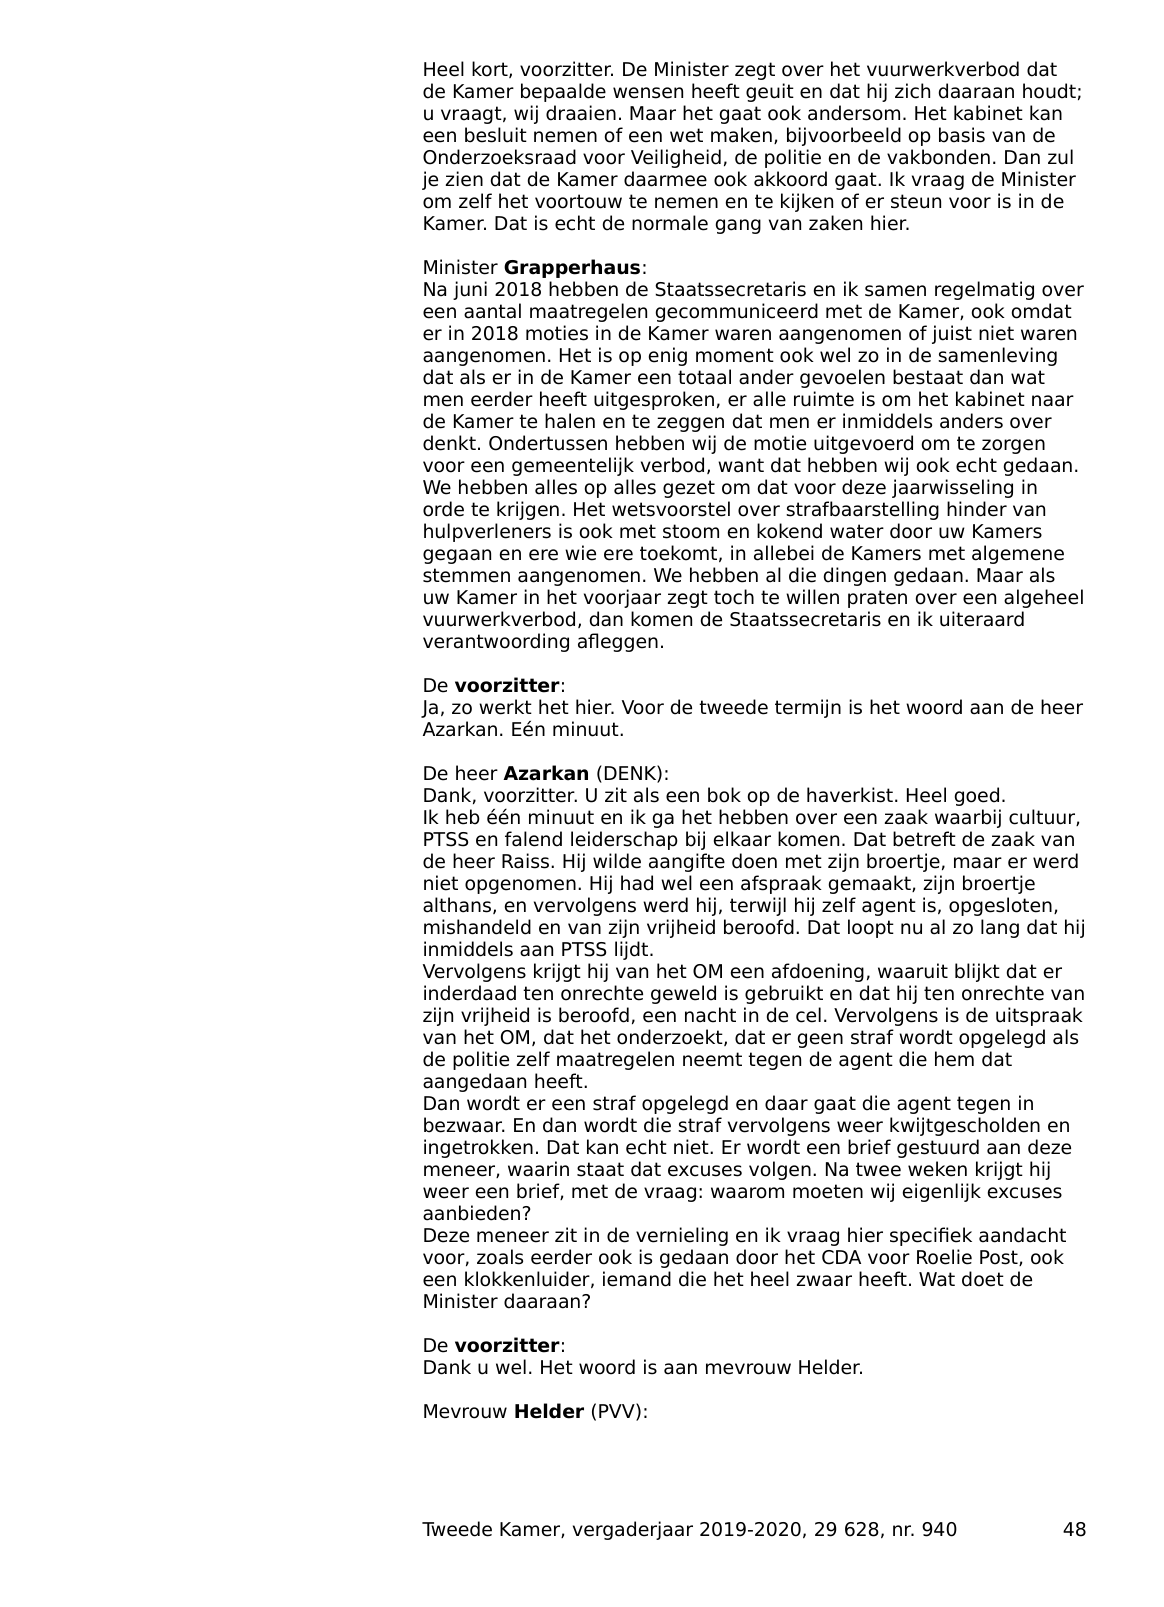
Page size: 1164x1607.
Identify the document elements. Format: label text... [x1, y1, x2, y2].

text De voorzitter: [422, 675, 1087, 697]
text Dank, voorzitter. U zit als een bok op de haverkist. Heel goed. [422, 785, 1087, 807]
text Mevrouw Helder (PVV): [422, 1401, 1087, 1423]
text Minister Grapperhaus: [422, 257, 1087, 279]
text Ja, zo werkt het hier. Voor de tweede termijn is het woord aan de heer Azarkan. Eén minuut. [422, 697, 1087, 741]
text Dan wordt er een straf opgelegd en daar gaat die agent tegen in bezwaar. En dan wordt die straf vervolgens weer kwijtgescholden en ingetrokken. Dat kan echt niet. Er wordt een brief gestuurd aan deze meneer, waarin staat dat excuses volgen. Na twee weken krijgt hij weer een brief, met de vraag: waarom moeten wij eigenlijk excuses aanbieden? [422, 1093, 1087, 1224]
text Ik heb één minuut en ik ga het hebben over een zaak waarbij cultuur, PTSS en falend leiderschap bij elkaar komen. Dat betreft de zaak van de heer Raiss. Hij wilde aangifte doen met zijn broertje, maar er werd niet opgenomen. Hij had wel een afspraak gemaakt, zijn broertje althans, en vervolgens werd hij, terwijl hij zelf agent is, opgesloten, mishandeld en van zijn vrijheid beroofd. Dat loopt nu al zo lang dat hij inmiddels aan PTSS lijdt. [422, 807, 1087, 961]
text De voorzitter: [422, 1335, 1087, 1357]
text Na juni 2018 hebben de Staatssecretaris en ik samen regelmatig over een aantal maatregelen gecommuniceerd met de Kamer, ook omdat er in 2018 moties in de Kamer waren aangenomen of juist niet waren aangenomen. Het is op enig moment ook wel zo in de samenleving dat als er in de Kamer een totaal ander gevoelen bestaat dan wat men eerder heeft uitgesproken, er alle ruimte is om het kabinet naar de Kamer te halen en te zeggen dat men er inmiddels anders over denkt. Ondertussen hebben wij de motie uitgevoerd om te zorgen voor een gemeentelijk verbod, want dat hebben wij ook echt gedaan. We hebben alles op alles gezet om dat voor deze jaarwisseling in orde te krijgen. Het wetsvoorstel over strafbaarstelling hinder van hulpverleners is ook met stoom en kokend water door uw Kamers gegaan en ere wie ere toekomt, in allebei de Kamers met algemene stemmen aangenomen. We hebben al die dingen gedaan. Maar als uw Kamer in het voorjaar zegt toch te willen praten over een algeheel vuurwerkverbod, dan komen de Staatssecretaris en ik uiteraard verantwoording afleggen. [422, 279, 1087, 653]
text Dank u wel. Het woord is aan mevrouw Helder. [422, 1357, 1087, 1379]
text De heer Azarkan (DENK): [422, 763, 1087, 785]
text Deze meneer zit in de vernieling en ik vraag hier specifiek aandacht voor, zoals eerder ook is gedaan door het CDA voor Roelie Post, ook een klokkenluider, iemand die het heel zwaar heeft. Wat doet de Minister daaraan? [422, 1224, 1087, 1312]
text Vervolgens krijgt hij van het OM een afdoening, waaruit blijkt dat er inderdaad ten onrechte geweld is gebruikt en dat hij ten onrechte van zijn vrijheid is beroofd, een nacht in de cel. Vervolgens is de uitspraak van het OM, dat het onderzoekt, dat er geen straf wordt opgelegd als de politie zelf maatregelen neemt tegen de agent die hem dat aangedaan heeft. [422, 961, 1087, 1093]
text Heel kort, voorzitter. De Minister zegt over het vuurwerkverbod dat de Kamer bepaalde wensen heeft geuit en dat hij zich daaraan houdt; u vraagt, wij draaien. Maar het gaat ook andersom. Het kabinet kan een besluit nemen of een wet maken, bijvoorbeeld op basis van de Onderzoeksraad voor Veiligheid, de politie en de vakbonden. Dan zul je zien dat de Kamer daarmee ook akkoord gaat. Ik vraag de Minister om zelf het voortouw te nemen en te kijken of er steun voor is in de Kamer. Dat is echt de normale gang van zaken hier. [422, 59, 1087, 235]
